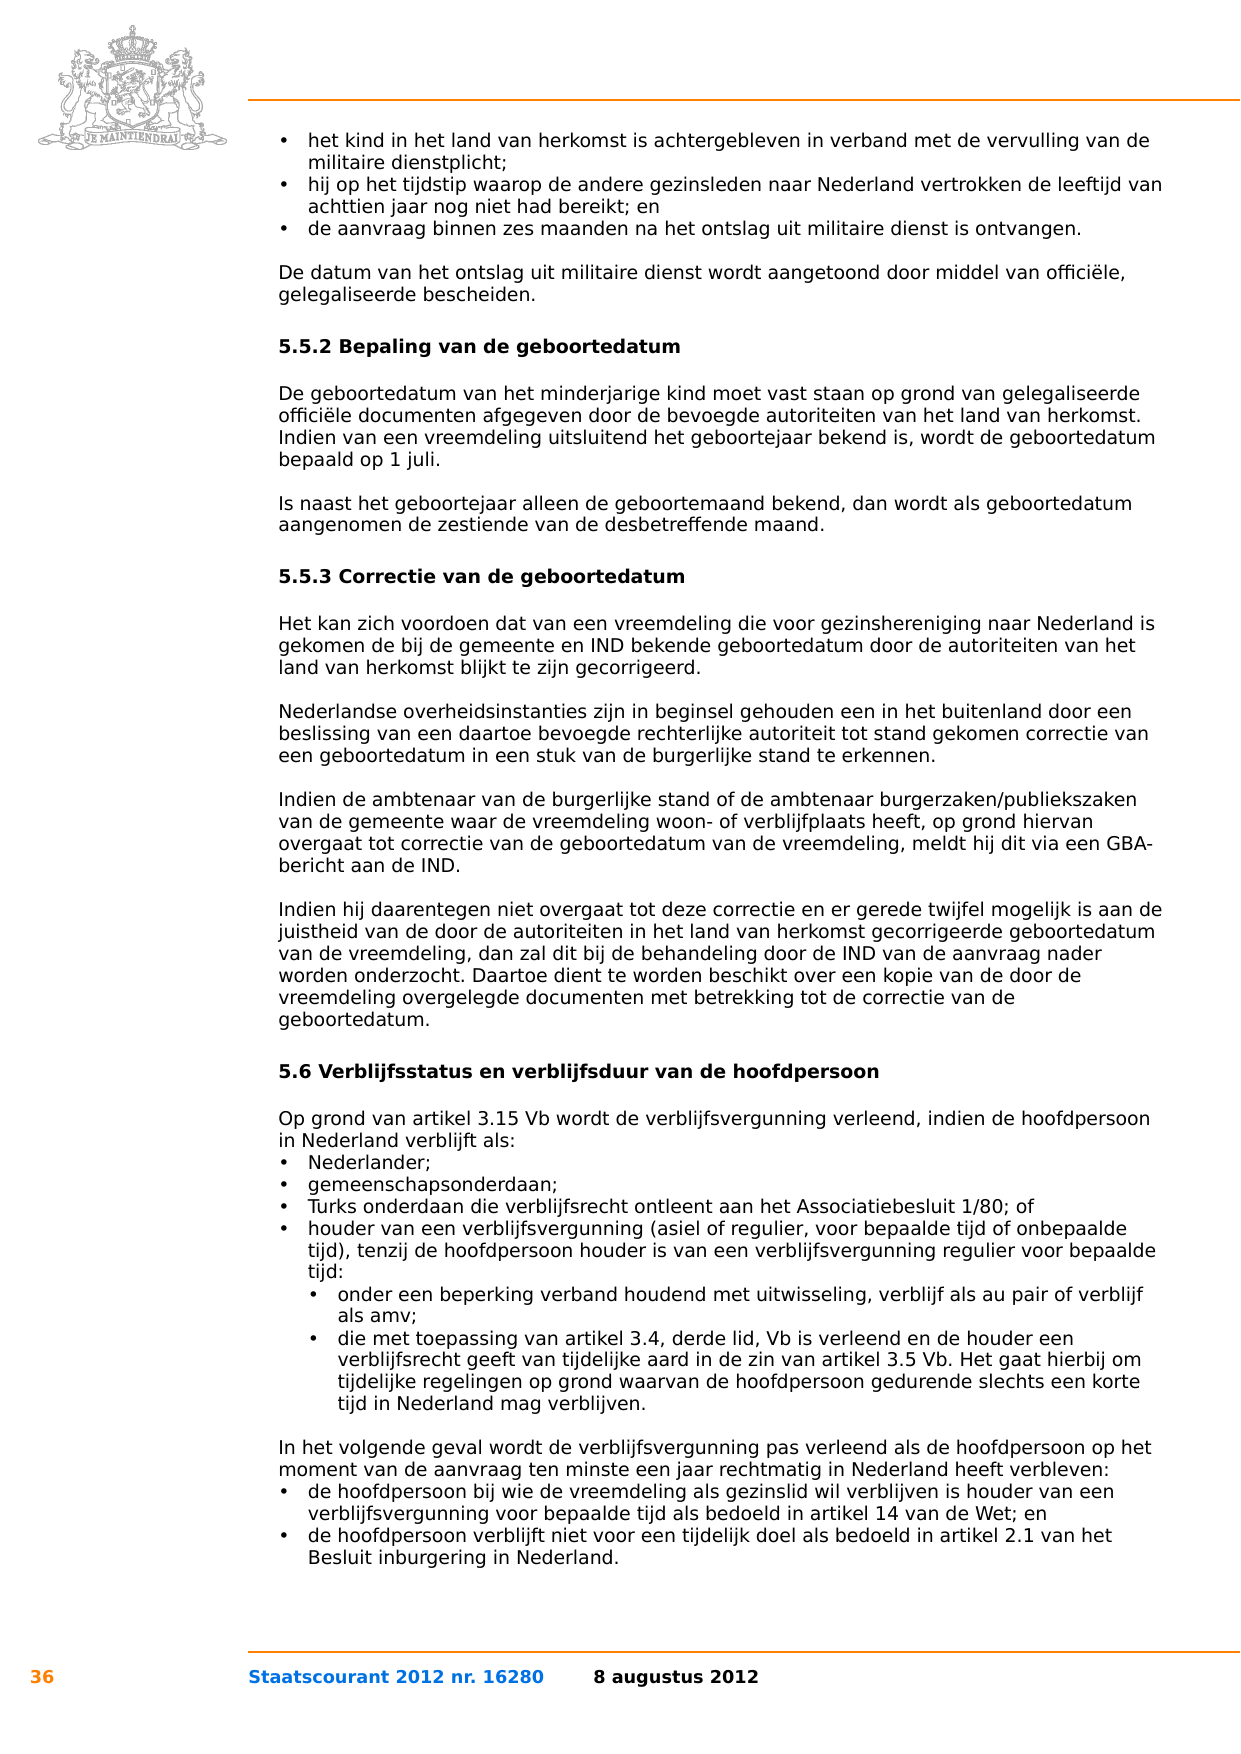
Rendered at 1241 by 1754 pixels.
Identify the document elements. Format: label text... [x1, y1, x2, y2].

text Is naast het geboortejaar alleen de geboortemaand bekend, dan wordt als geboortedatum aangenomen de zestiende van de desbetreffende maand. [278, 492, 1163, 536]
text De geboortedatum van het minderjarige kind moet vast staan op grond van gelegaliseerde officiële documenten afgegeven door de bevoegde autoriteiten van het land van herkomst. Indien van een vreemdeling uitsluitend het geboortejaar bekend is, wordt de geboortedatum bepaald op 1 juli. [278, 383, 1163, 471]
text • onder een beperking verband houdend met uitwisseling, verblijf als au pair of verblijf als amv; [308, 1283, 1163, 1327]
text Nederlandse overheidsinstanties zijn in beginsel gehouden een in het buitenland door een beslissing van een daartoe bevoegde rechterlijke autoriteit tot stand gekomen correctie van een geboortedatum in een stuk van de burgerlijke stand te erkennen. [278, 701, 1163, 767]
text In het volgende geval wordt de verblijfsvergunning pas verleend als de hoofdpersoon op het moment van de aanvraag ten minste een jaar rechtmatig in Nederland heeft verbleven: [278, 1437, 1163, 1481]
subtitle 5.5.2 Bepaling van de geboortedatum [278, 336, 1163, 358]
text Het kan zich voordoen dat van een vreemdeling die voor gezinshereniging naar Nederland is gekomen de bij de gemeente en IND bekende geboortedatum door de autoriteiten van het land van herkomst blijkt te zijn gecorrigeerd. [278, 613, 1163, 679]
subtitle 5.6 Verblijfsstatus en verblijfsduur van de hoofdpersoon [278, 1061, 1163, 1083]
text • de aanvraag binnen zes maanden na het ontslag uit militaire dienst is ontvangen. [278, 218, 1163, 240]
text Op grond van artikel 3.15 Vb wordt de verblijfsvergunning verleend, indien de hoofdpersoon in Nederland verblijft als: [278, 1108, 1163, 1152]
text • Turks onderdaan die verblijfsrecht ontleent aan het Associatiebesluit 1/80; of [278, 1196, 1163, 1217]
text • Nederlander; [278, 1152, 1163, 1173]
picture [38, 25, 227, 150]
text • de hoofdpersoon verblijft niet voor een tijdelijk doel als bedoeld in artikel 2.1 van het Besluit inburgering in Nederland. [278, 1525, 1163, 1569]
text • die met toepassing van artikel 3.4, derde lid, Vb is verleend en de houder een verblijfsrecht geeft van tijdelijke aard in de zin van artikel 3.5 Vb. Het gaat hierbij om tijdelijke regelingen op grond waarvan de hoofdpersoon gedurende slechts een korte tijd in Nederland mag verblijven. [308, 1327, 1163, 1415]
text • houder van een verblijfsvergunning (asiel of regulier, voor bepaalde tijd of onbepaalde tijd), tenzij de hoofdpersoon houder is van een verblijfsvergunning regulier voor bepaalde tijd: [278, 1217, 1163, 1283]
text • de hoofdpersoon bij wie de vreemdeling als gezinslid wil verblijven is houder van een verblijfsvergunning voor bepaalde tijd als bedoeld in artikel 14 van de Wet; en [278, 1481, 1163, 1525]
text • het kind in het land van herkomst is achtergebleven in verband met de vervulling van de militaire dienstplicht; [278, 130, 1163, 174]
text • gemeenschapsonderdaan; [278, 1173, 1163, 1196]
text Indien hij daarentegen niet overgaat tot deze correctie en er gerede twijfel mogelijk is aan de juistheid van de door de autoriteiten in het land van herkomst gecorrigeerde geboortedatum van de vreemdeling, dan zal dit bij de behandeling door de IND van de aanvraag nader worden onderzocht. Daartoe dient te worden beschikt over een kopie van de door de vreemdeling overgelegde documenten met betrekking tot de correctie van de geboortedatum. [278, 899, 1163, 1031]
text De datum van het ontslag uit militaire dienst wordt aangetoond door middel van officiële, gelegaliseerde bescheiden. [278, 262, 1163, 306]
text • hij op het tijdstip waarop de andere gezinsleden naar Nederland vertrokken de leeftijd van achttien jaar nog niet had bereikt; en [278, 174, 1163, 218]
text Indien de ambtenaar van de burgerlijke stand of de ambtenaar burgerzaken/publiekszaken van de gemeente waar de vreemdeling woon- of verblijfplaats heeft, op grond hiervan overgaat tot correctie van de geboortedatum van de vreemdeling, meldt hij dit via een GBA-bericht aan de IND. [278, 789, 1163, 877]
subtitle 5.5.3 Correctie van de geboortedatum [278, 566, 1163, 588]
